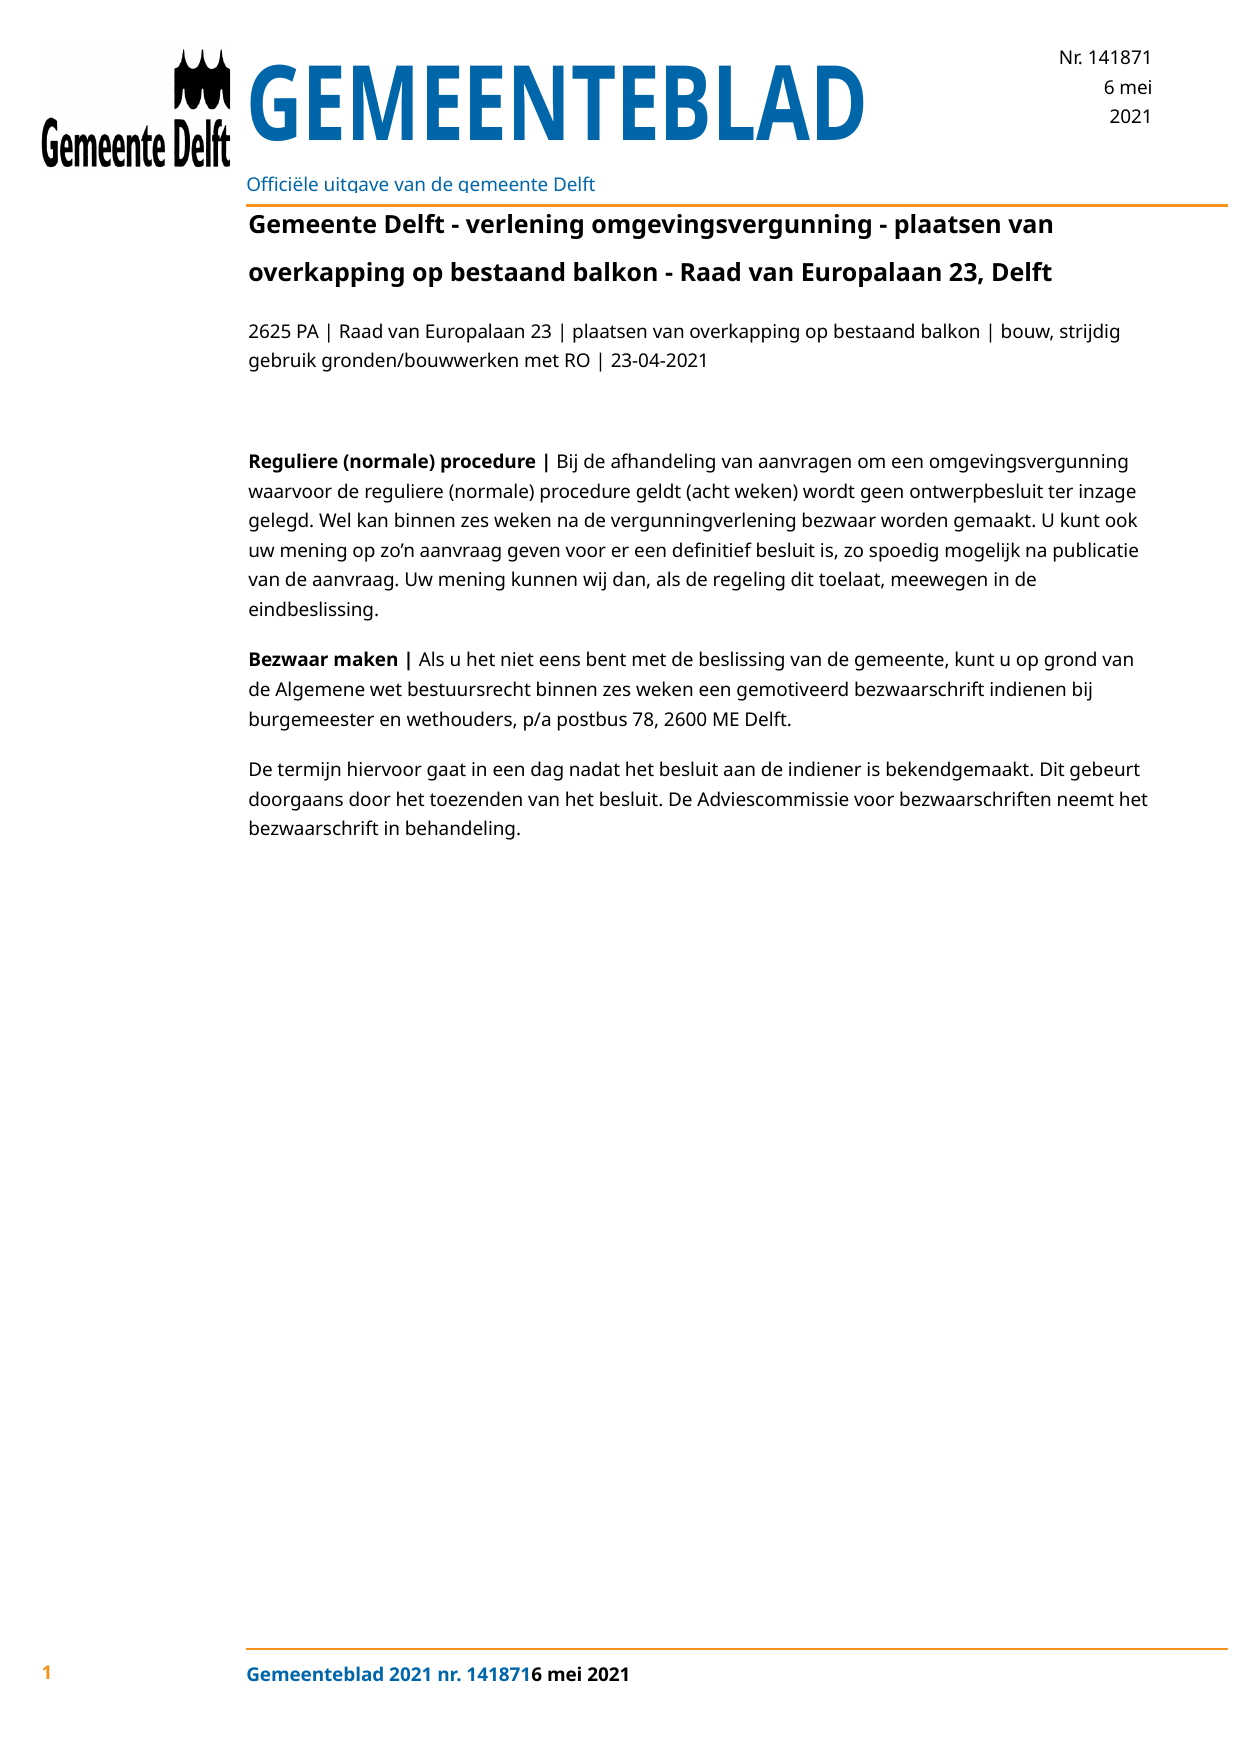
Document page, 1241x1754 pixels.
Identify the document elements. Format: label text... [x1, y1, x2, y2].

text Gemeente Delft - verlening omgevingsvergunning - plaatsen van overkapping op bestaand balkon - Raad van Europalaan 23, Delft [248, 207, 1152, 288]
picture [41, 47, 231, 172]
text Reguliere (normale) procedure | Bij de afhandeling van aanvragen om een omgevingsvergunning waarvoor de reguliere (normale) procedure geldt (acht weken) wordt geen ontwerpbesluit ter inzage gelegd. Wel kan binnen zes weken na de vergunningverlening bezwaar worden gemaakt. U kunt ook uw mening op zo’n aanvraag geven voor er een definitief besluit is, zo spoedig mogelijk na publicatie van de aanvraag. Uw mening kunnen wij dan, als de regeling dit toelaat, meewegen in de eindbeslissing. [248, 448, 1152, 622]
text De termijn hiervoor gaat in een dag nadat het besluit aan de indiener is bekendgemaakt. Dit gebeurt doorgaans door het toezenden van het besluit. De Adviescommissie voor bezwaarschriften neemt het bezwaarschrift in behandeling. [248, 756, 1152, 841]
text Bezwaar maken | Als u het niet eens bent met de beslissing van de gemeente, kunt u op grond van de Algemene wet bestuursrecht binnen zes weken een gemotiveerd bezwaarschrift indienen bij burgemeester en wethouders, p/a postbus 78, 2600 ME Delft. [248, 647, 1152, 732]
text 2625 PA | Raad van Europalaan 23 | plaatsen van overkapping op bestaand balkon | bouw, strijdig gebruik gronden/bouwwerken met RO | 23-04-2021 [248, 318, 1152, 373]
